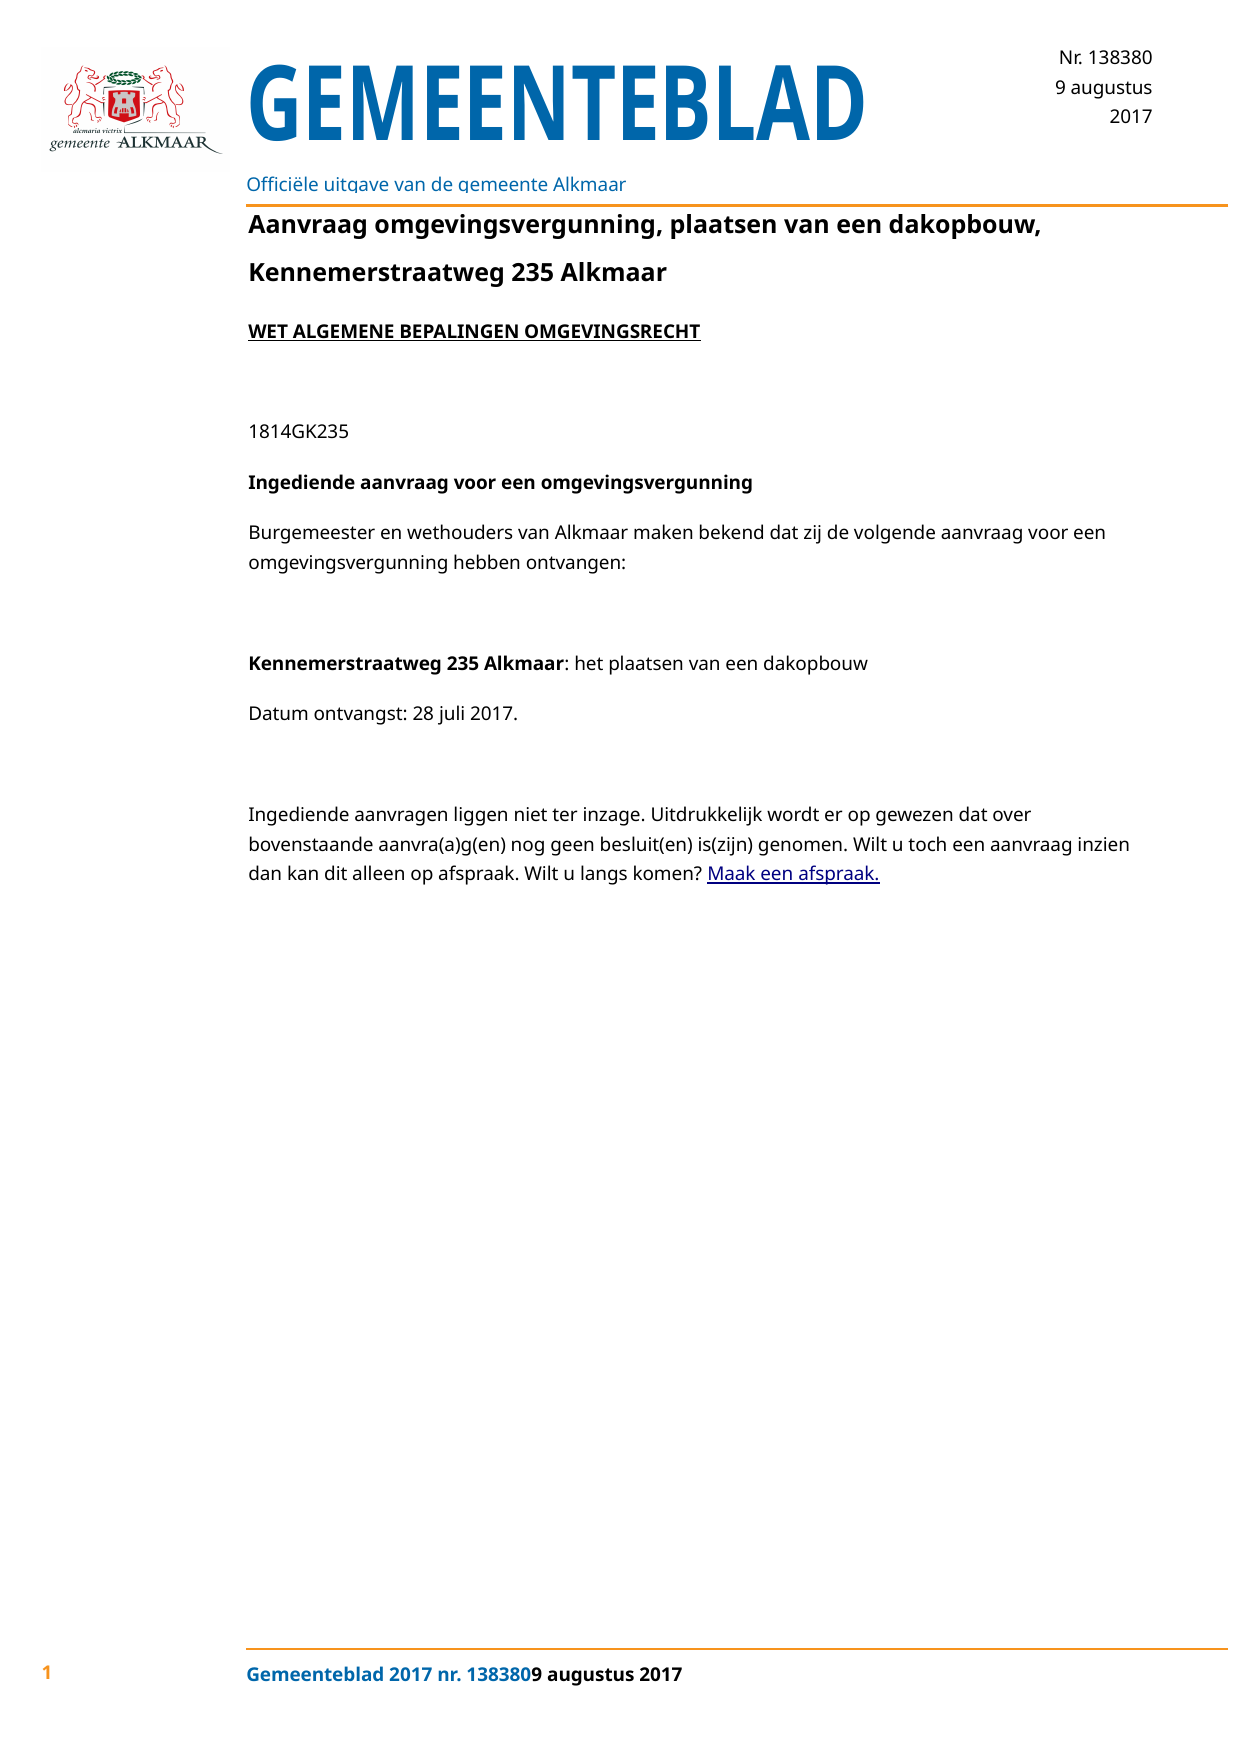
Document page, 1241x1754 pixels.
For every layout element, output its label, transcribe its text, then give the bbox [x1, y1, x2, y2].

text Burgemeester en wethouders van Alkmaar maken bekend dat zij de volgende aanvraag voor een omgevingsvergunning hebben ontvangen: [248, 519, 1152, 575]
text Kennemerstraatweg 235 Alkmaar: het plaatsen van een dakopbouw [248, 650, 1152, 676]
text Datum ontvangst: 28 juli 2017. [248, 700, 1152, 726]
text Aanvraag omgevingsvergunning, plaatsen van een dakopbouw, Kennemerstraatweg 235 Alkmaar [248, 207, 1152, 288]
text Ingediende aanvraag voor een omgevingsvergunning [248, 469, 1152, 495]
text WET ALGEMENE BEPALINGEN OMGEVINGSRECHT [248, 318, 1152, 344]
text Ingediende aanvragen liggen niet ter inzage. Uitdrukkelijk wordt er op gewezen dat over bovenstaande aanvra(a)g(en) nog geen besluit(en) is(zijn) genomen. Wilt u toch een aanvraag inzien dan kan dit alleen op afspraak. Wilt u langs komen? Maak een afspraak. [248, 801, 1152, 886]
picture [41, 47, 231, 172]
text 1814GK235 [248, 419, 1152, 444]
